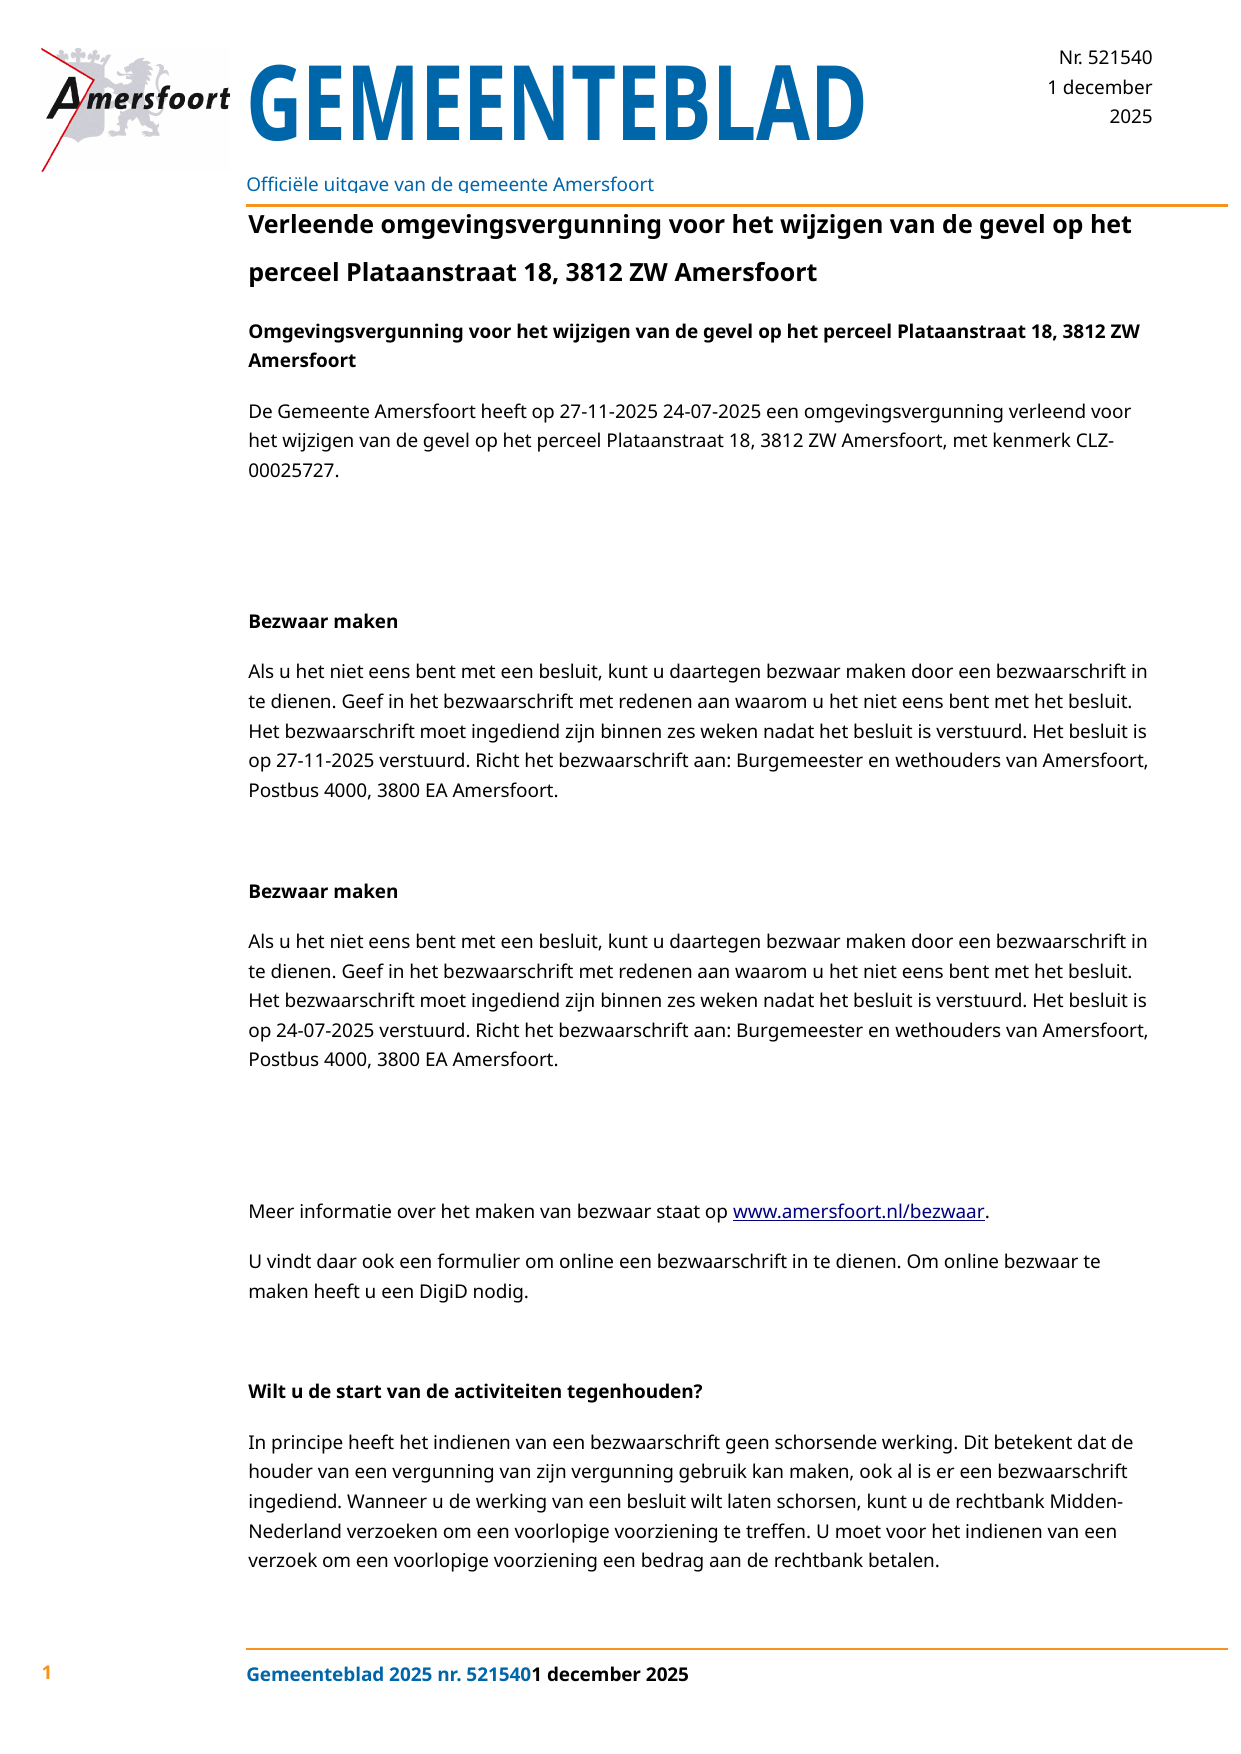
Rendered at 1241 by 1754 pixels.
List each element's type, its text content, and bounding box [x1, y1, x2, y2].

text Meer informatie over het maken van bezwaar staat op www.amersfoort.nl/bezwaar. [248, 1198, 1152, 1224]
text Als u het niet eens bent met een besluit, kunt u daartegen bezwaar maken door een bezwaarschrift in te dienen. Geef in het bezwaarschrift met redenen aan waarom u het niet eens bent met het besluit. Het bezwaarschrift moet ingediend zijn binnen zes weken nadat het besluit is verstuurd. Het besluit is op 27-11-2025 verstuurd. Richt het bezwaarschrift aan: Burgemeester en wethouders van Amersfoort, Postbus 4000, 3800 EA Amersfoort. [248, 659, 1152, 803]
text U vindt daar ook een formulier om online een bezwaarschrift in te dienen. Om online bezwaar te maken heeft u een DigiD nodig. [248, 1248, 1152, 1304]
picture [41, 47, 231, 172]
text Omgevingsvergunning voor het wijzigen van de gevel op het perceel Plataanstraat 18, 3812 ZW Amersfoort [248, 318, 1152, 373]
text Bezwaar maken [248, 878, 1152, 904]
text Als u het niet eens bent met een besluit, kunt u daartegen bezwaar maken door een bezwaarschrift in te dienen. Geef in het bezwaarschrift met redenen aan waarom u het niet eens bent met het besluit. Het bezwaarschrift moet ingediend zijn binnen zes weken nadat het besluit is verstuurd. Het besluit is op 24-07-2025 verstuurd. Richt het bezwaarschrift aan: Burgemeester en wethouders van Amersfoort, Postbus 4000, 3800 EA Amersfoort. [248, 928, 1152, 1072]
text Bezwaar maken [248, 608, 1152, 634]
text Wilt u de start van de activiteiten tegenhouden? [248, 1379, 1152, 1404]
text De Gemeente Amersfoort heeft op 27-11-2025 24-07-2025 een omgevingsvergunning verleend voor het wijzigen van de gevel op het perceel Plataanstraat 18, 3812 ZW Amersfoort, met kenmerk CLZ-00025727. [248, 398, 1152, 483]
text Verleende omgevingsvergunning voor het wijzigen van de gevel op het perceel Plataanstraat 18, 3812 ZW Amersfoort [248, 207, 1152, 288]
text In principe heeft het indienen van een bezwaarschrift geen schorsende werking. Dit betekent dat de houder van een vergunning van zijn vergunning gebruik kan maken, ook al is er een bezwaarschrift ingediend. Wanneer u de werking van een besluit wilt laten schorsen, kunt u de rechtbank Midden-Nederland verzoeken om een voorlopige voorziening te treffen. U moet voor het indienen van een verzoek om een voorlopige voorziening een bedrag aan de rechtbank betalen. [248, 1429, 1152, 1573]
